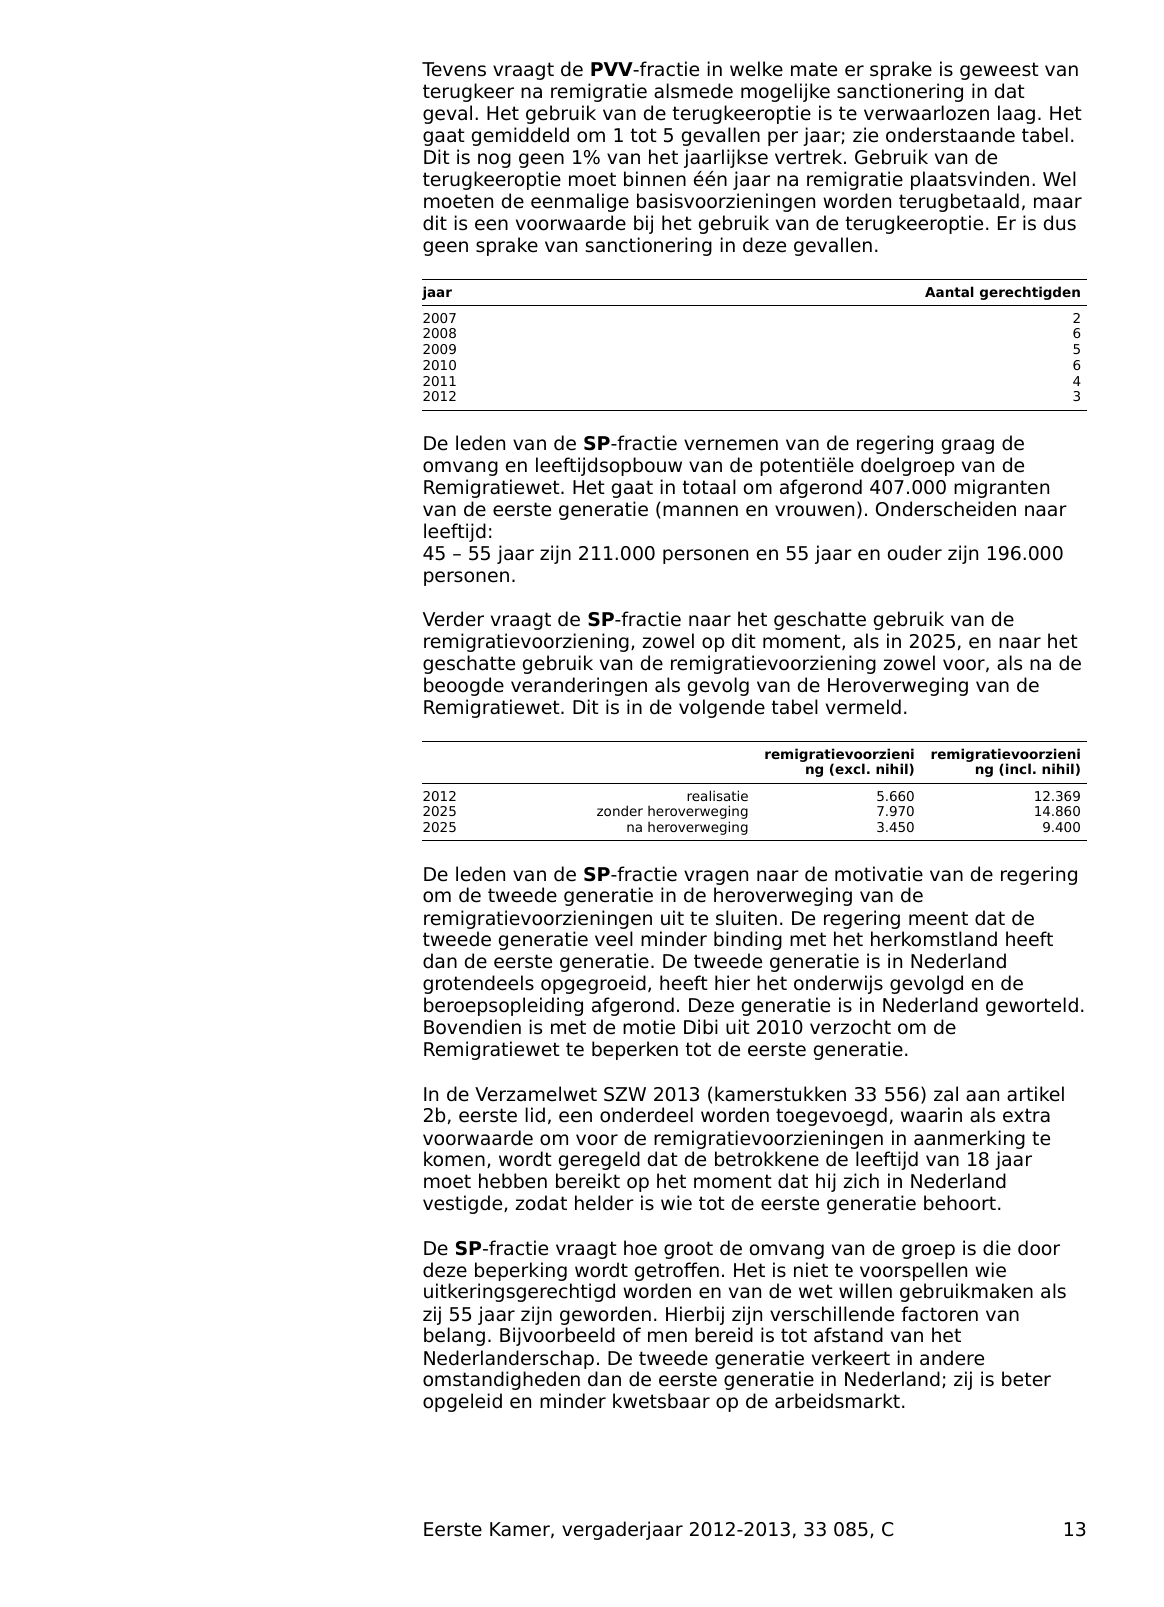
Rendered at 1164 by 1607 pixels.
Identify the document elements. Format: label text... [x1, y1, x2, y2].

table_cell 6 [754, 326, 1087, 342]
table_header jaar [422, 280, 754, 305]
table_cell 3 [754, 389, 1087, 410]
text Tevens vraagt de PVV-fractie in welke mate er sprake is geweest van terugkeer na remigratie alsmede mogelijke sanctionering in dat geval. Het gebruik van de terugkeeroptie is te verwaarlozen laag. Het gaat gemiddeld om 1 tot 5 gevallen per jaar; zie onderstaande tabel. Dit is nog geen 1% van het jaarlijkse vertrek. Gebruik van de terugkeeroptie moet binnen één jaar na remigratie plaatsvinden. Wel moeten de eenmalige basisvoorzieningen worden terugbetaald, maar dit is een voorwaarde bij het gebruik van de terugkeeroptie. Er is dus geen sprake van sanctionering in deze gevallen. [422, 59, 1087, 257]
table_cell 2 [754, 306, 1087, 326]
table_cell 12.369 [921, 784, 1087, 804]
table_cell 14.860 [921, 804, 1087, 820]
text In de Verzamelwet SZW 2013 (kamerstukken 33 556) zal aan artikel 2b, eerste lid, een onderdeel worden toegevoegd, waarin als extra voorwaarde om voor de remigratievoorzieningen in aanmerking te komen, wordt geregeld dat de betrokkene de leeftijd van 18 jaar moet hebben bereikt op het moment dat hij zich in Nederland vestigde, zodat helder is wie tot de eerste generatie behoort. [422, 1083, 1087, 1215]
table_cell 2012 [422, 389, 754, 410]
text Verder vraagt de SP-fractie naar het geschatte gebruik van de remigratievoorziening, zowel op dit moment, als in 2025, en naar het geschatte gebruik van de remigratievoorziening zowel voor, als na de beoogde veranderingen als gevolg van de Heroverweging van de Remigratiewet. Dit is in de volgende tabel vermeld. [422, 609, 1087, 719]
table_cell 3.450 [754, 820, 921, 840]
table_cell 2008 [422, 326, 754, 342]
table_cell 5 [754, 342, 1087, 358]
table_cell na heroverweging [588, 820, 754, 840]
table_cell 2007 [422, 306, 754, 326]
table_cell 5.660 [754, 784, 921, 804]
table_cell 9.400 [921, 820, 1087, 840]
table_cell zonder heroverweging [588, 804, 754, 820]
table_cell 2011 [422, 374, 754, 389]
table_cell 2025 [422, 804, 588, 820]
table_cell realisatie [588, 784, 754, 804]
text De SP-fractie vraagt hoe groot de omvang van de groep is die door deze beperking wordt getroffen. Het is niet te voorspellen wie uitkeringsgerechtigd worden en van de wet willen gebruikmaken als zij 55 jaar zijn geworden. Hierbij zijn verschillende factoren van belang. Bijvoorbeeld of men bereid is tot afstand van het Nederlanderschap. De tweede generatie verkeert in andere omstandigheden dan de eerste generatie in Nederland; zij is beter opgeleid en minder kwetsbaar op de arbeidsmarkt. [422, 1237, 1087, 1413]
table_header remigratievoorziening (excl. nihil) [754, 742, 921, 783]
table_cell 4 [754, 374, 1087, 389]
table_header remigratievoorziening (incl. nihil) [921, 742, 1087, 783]
table_header Aantal gerechtigden [754, 280, 1087, 305]
text De leden van de SP-fractie vragen naar de motivatie van de regering om de tweede generatie in de heroverweging van de remigratievoorzieningen uit te sluiten. De regering meent dat de tweede generatie veel minder binding met het herkomstland heeft dan de eerste generatie. De tweede generatie is in Nederland grotendeels opgegroeid, heeft hier het onderwijs gevolgd en de beroepsopleiding afgerond. Deze generatie is in Nederland geworteld. Bovendien is met de motie Dibi uit 2010 verzocht om de Remigratiewet te beperken tot de eerste generatie. [422, 863, 1087, 1061]
table_cell 2009 [422, 342, 754, 358]
text 45 – 55 jaar zijn 211.000 personen en 55 jaar en ouder zijn 196.000 personen. [422, 543, 1087, 587]
text De leden van de SP-fractie vernemen van de regering graag de omvang en leeftijdsopbouw van de potentiële doelgroep van de Remigratiewet. Het gaat in totaal om afgerond 407.000 migranten van de eerste generatie (mannen en vrouwen). Onderscheiden naar leeftijd: [422, 433, 1087, 543]
table_cell 6 [754, 358, 1087, 373]
table_header [588, 742, 754, 783]
table_cell 2012 [422, 784, 588, 804]
table_header [422, 742, 588, 783]
table_cell 2025 [422, 820, 588, 840]
table_cell 7.970 [754, 804, 921, 820]
table_cell 2010 [422, 358, 754, 373]
